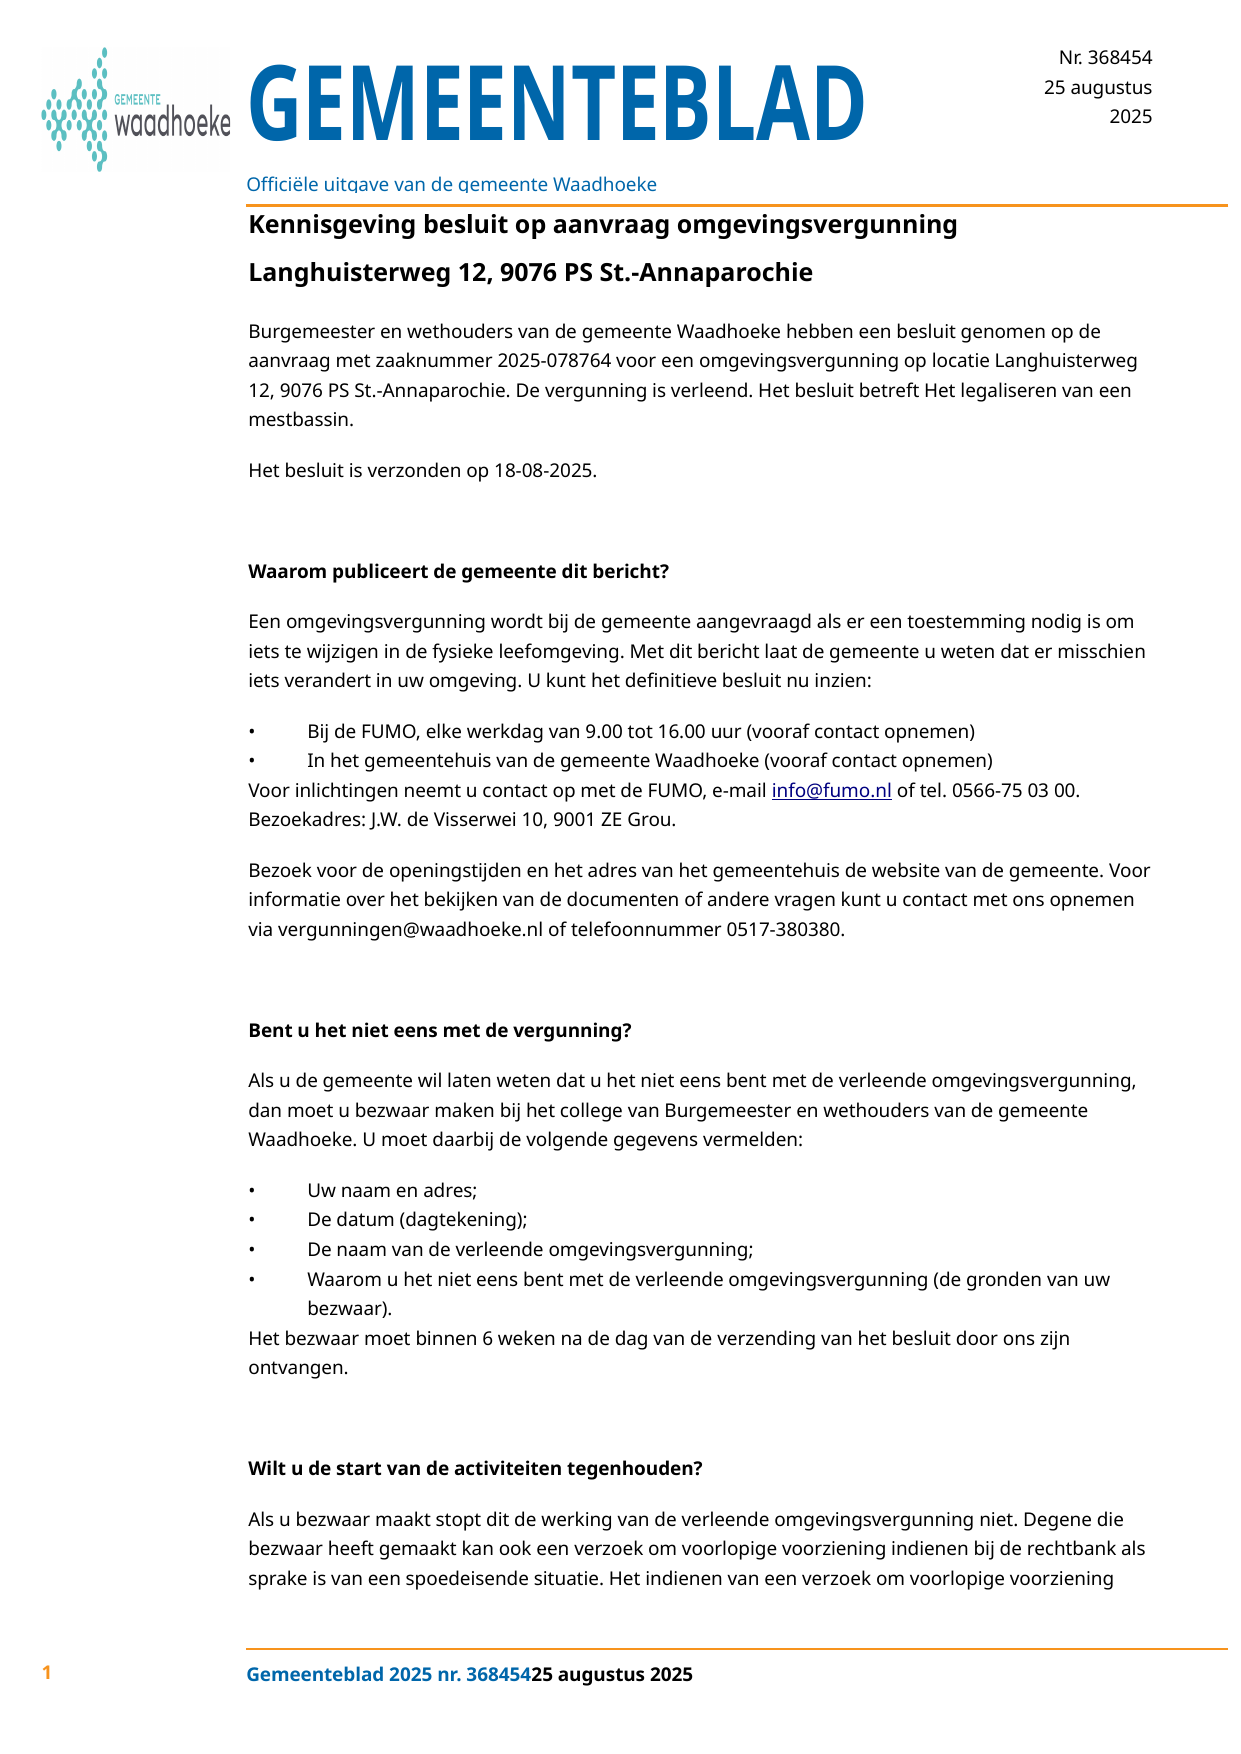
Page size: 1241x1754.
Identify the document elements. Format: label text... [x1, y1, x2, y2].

text Bezoek voor de openingstijden en het adres van het gemeentehuis de website van de gemeente. Voor informatie over het bekijken van de documenten of andere vragen kunt u contact met ons opnemen via vergunningen@waadhoeke.nl of telefoonnummer 0517-380380. [248, 857, 1152, 942]
text Als u bezwaar maakt stopt dit de werking van de verleende omgevingsvergunning niet. Degene die bezwaar heeft gemaakt kan ook een verzoek om voorlopige voorziening indienen bij de rechtbank als sprake is van een spoedeisende situatie. Het indienen van een verzoek om voorlopige voorziening [248, 1506, 1152, 1591]
list Bij de FUMO, elke werkdag van 9.00 tot 16.00 uur (vooraf contact opnemen) [248, 718, 1152, 744]
list Waarom u het niet eens bent met de verleende omgevingsvergunning (de gronden van uw bezwaar). [248, 1266, 1152, 1321]
text Het besluit is verzonden op 18-08-2025. [248, 457, 1152, 483]
text Wilt u de start van de activiteiten tegenhouden? [248, 1455, 1152, 1481]
list De datum (dagtekening); [248, 1207, 1152, 1232]
list In het gemeentehuis van de gemeente Waadhoeke (vooraf contact opnemen) [248, 747, 1152, 773]
text Burgemeester en wethouders van de gemeente Waadhoeke hebben een besluit genomen op de aanvraag met zaaknummer 2025-078764 voor een omgevingsvergunning op locatie Langhuisterweg 12, 9076 PS St.-Annaparochie. De vergunning is verleend. Het besluit betreft Het legaliseren van een mestbassin. [248, 318, 1152, 432]
text Voor inlichtingen neemt u contact op met de FUMO, e-mail info@fumo.nl of tel. 0566-75 03 00. Bezoekadres: J.W. de Visserwei 10, 9001 ZE Grou. [248, 777, 1152, 832]
list Uw naam en adres; [248, 1177, 1152, 1203]
text Een omgevingsvergunning wordt bij de gemeente aangevraagd als er een toestemming nodig is om iets te wijzigen in de fysieke leefomgeving. Met dit bericht laat de gemeente u weten dat er misschien iets verandert in uw omgeving. U kunt het definitieve besluit nu inzien: [248, 608, 1152, 693]
picture [41, 47, 231, 172]
text Het bezwaar moet binnen 6 weken na de dag van de verzending van het besluit door ons zijn ontvangen. [248, 1325, 1152, 1380]
text Als u de gemeente wil laten weten dat u het niet eens bent met de verleende omgevingsvergunning, dan moet u bezwaar maken bij het college van Burgemeester en wethouders van de gemeente Waadhoeke. U moet daarbij de volgende gegevens vermelden: [248, 1067, 1152, 1152]
text Kennisgeving besluit op aanvraag omgevingsvergunning Langhuisterweg 12, 9076 PS St.-Annaparochie [248, 207, 1152, 288]
list De naam van de verleende omgevingsvergunning; [248, 1236, 1152, 1262]
text Waarom publiceert de gemeente dit bericht? [248, 558, 1152, 584]
text Bent u het niet eens met de vergunning? [248, 1017, 1152, 1043]
